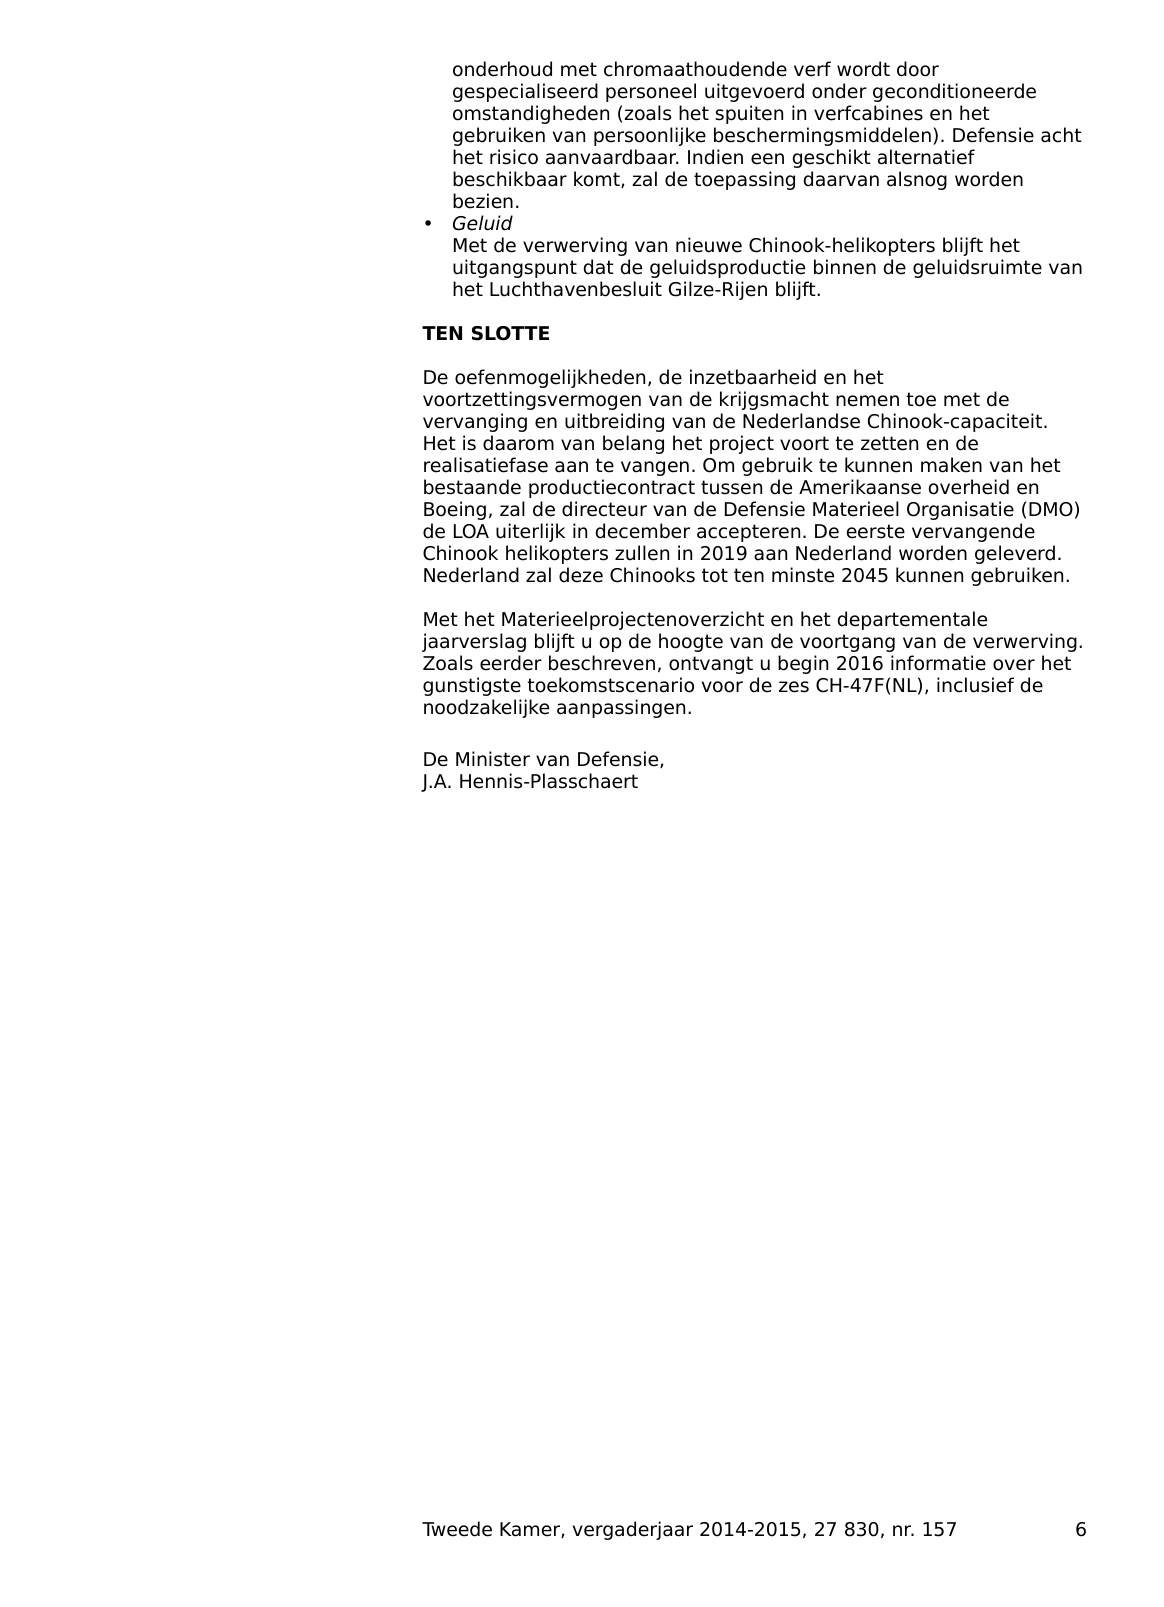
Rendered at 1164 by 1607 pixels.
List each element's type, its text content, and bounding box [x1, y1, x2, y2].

text onderhoud met chromaathoudende verf wordt door gespecialiseerd personeel uitgevoerd onder geconditioneerde omstandigheden (zoals het spuiten in verfcabines en het gebruiken van persoonlijke beschermingsmiddelen). Defensie acht het risico aanvaardbaar. Indien een geschikt alternatief beschikbaar komt, zal de toepassing daarvan alsnog worden bezien. [452, 59, 1087, 213]
text Met de verwerving van nieuwe Chinook-helikopters blijft het uitgangspunt dat de geluidsproductie binnen de geluidsruimte van het Luchthavenbesluit Gilze-Rijen blijft. [452, 235, 1087, 301]
text De oefenmogelijkheden, de inzetbaarheid en het voortzettingsvermogen van de krijgsmacht nemen toe met de vervanging en uitbreiding van de Nederlandse Chinook-capaciteit. Het is daarom van belang het project voort te zetten en de realisatiefase aan te vangen. Om gebruik te kunnen maken van het bestaande productiecontract tussen de Amerikaanse overheid en Boeing, zal de directeur van de Defensie Materieel Organisatie (DMO) de LOA uiterlijk in december accepteren. De eerste vervangende Chinook helikopters zullen in 2019 aan Nederland worden geleverd. Nederland zal deze Chinooks tot ten minste 2045 kunnen gebruiken. [422, 367, 1087, 587]
text • Geluid [422, 213, 1087, 235]
subtitle TEN SLOTTE [422, 323, 1087, 345]
text De Minister van Defensie, J.A. Hennis-Plasschaert [422, 749, 1087, 793]
text Met het Materieelprojectenoverzicht en het departementale jaarverslag blijft u op de hoogte van de voortgang van de verwerving. Zoals eerder beschreven, ontvangt u begin 2016 informatie over het gunstigste toekomstscenario voor de zes CH-47F(NL), inclusief de noodzakelijke aanpassingen. [422, 609, 1087, 719]
